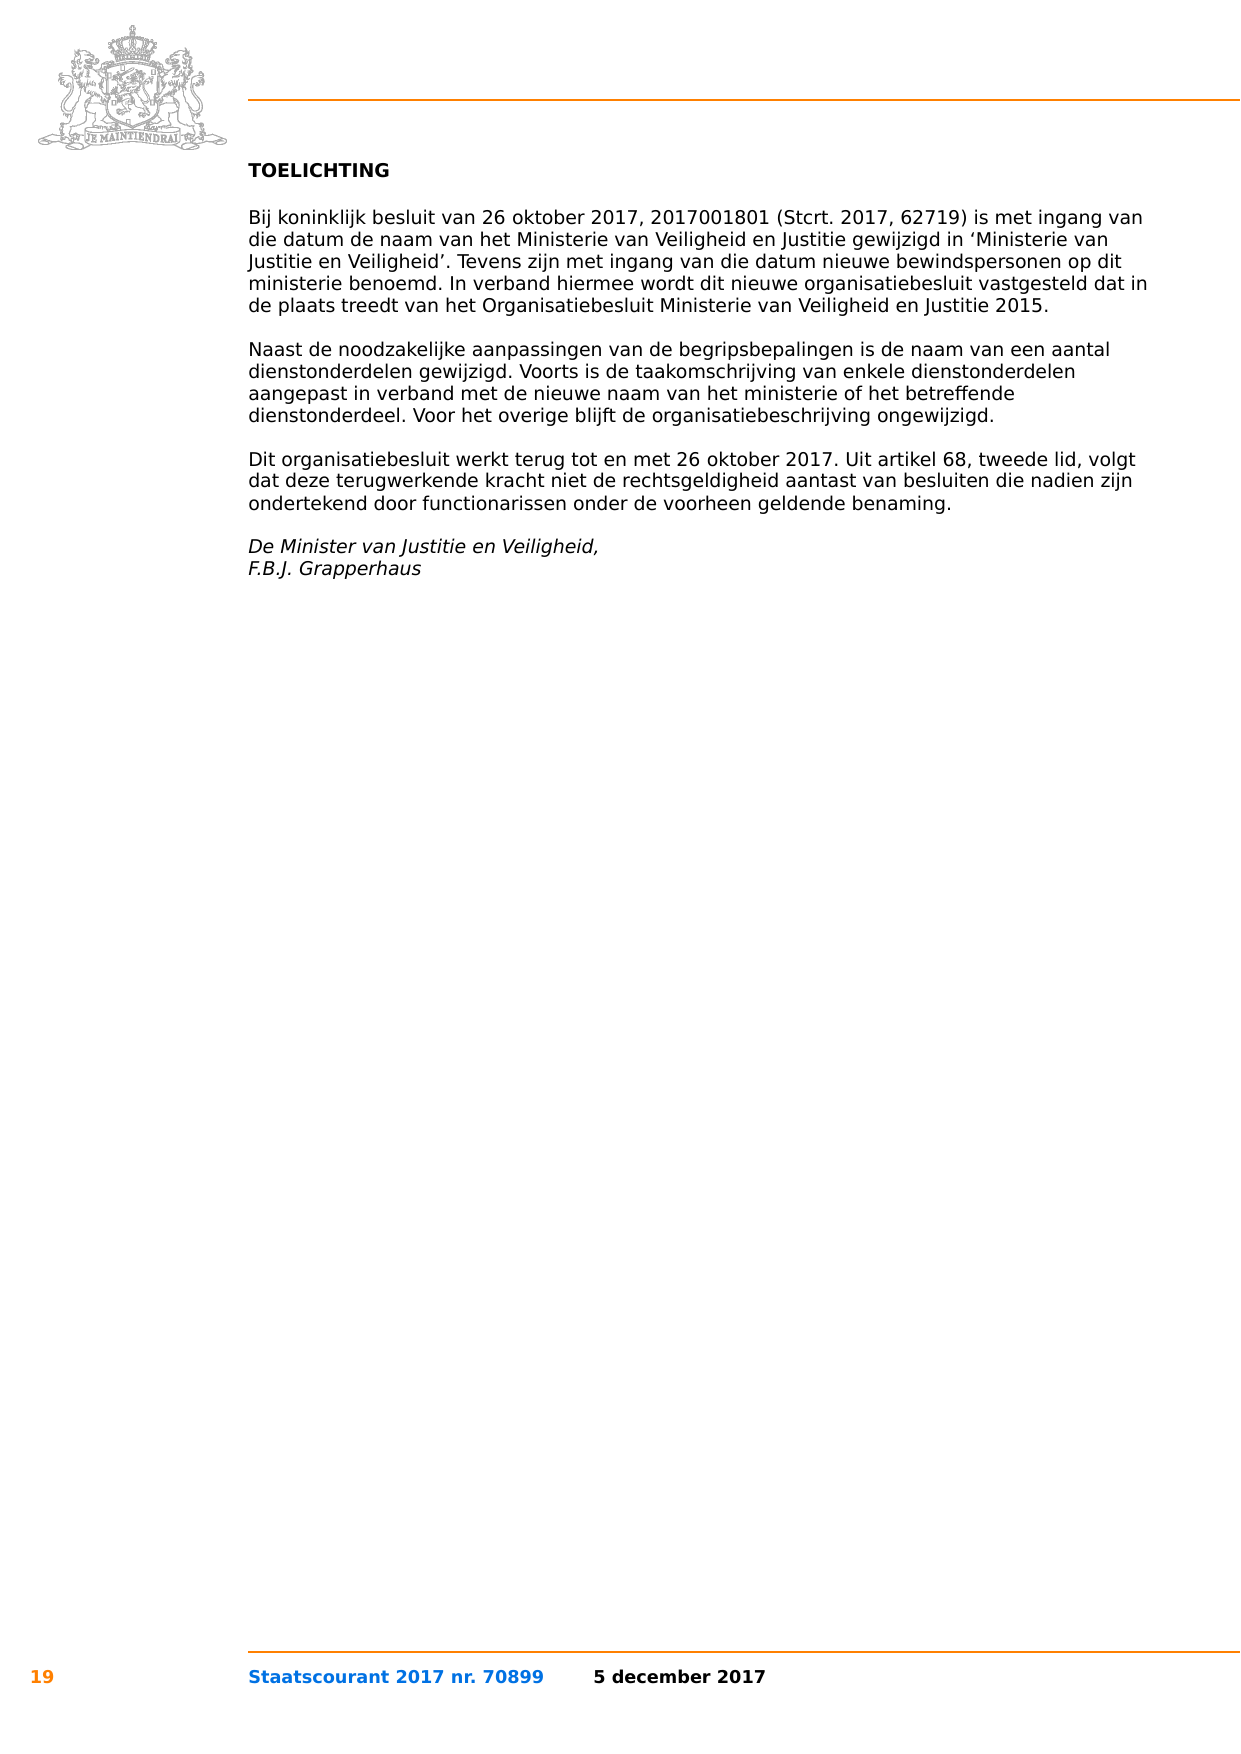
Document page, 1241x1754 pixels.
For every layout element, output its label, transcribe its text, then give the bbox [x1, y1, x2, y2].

picture [38, 25, 227, 150]
text Dit organisatiebesluit werkt terug tot en met 26 oktober 2017. Uit artikel 68, tweede lid, volgt dat deze terugwerkende kracht niet de rechtsgeldigheid aantast van besluiten die nadien zijn ondertekend door functionarissen onder de voorheen geldende benaming. [248, 448, 1163, 514]
text De Minister van Justitie en Veiligheid, F.B.J. Grapperhaus [248, 536, 1163, 580]
text Bij koninklijk besluit van 26 oktober 2017, 2017001801 (Stcrt. 2017, 62719) is met ingang van die datum de naam van het Ministerie van Veiligheid en Justitie gewijzigd in ‘Ministerie van Justitie en Veiligheid’. Tevens zijn met ingang van die datum nieuwe bewindspersonen op dit ministerie benoemd. In verband hiermee wordt dit nieuwe organisatiebesluit vastgesteld dat in de plaats treedt van het Organisatiebesluit Ministerie van Veiligheid en Justitie 2015. [248, 207, 1163, 317]
subtitle TOELICHTING [248, 160, 1163, 182]
text Naast de noodzakelijke aanpassingen van de begripsbepalingen is de naam van een aantal dienstonderdelen gewijzigd. Voorts is de taakomschrijving van enkele dienstonderdelen aangepast in verband met de nieuwe naam van het ministerie of het betreffende dienstonderdeel. Voor het overige blijft de organisatiebeschrijving ongewijzigd. [248, 339, 1163, 427]
